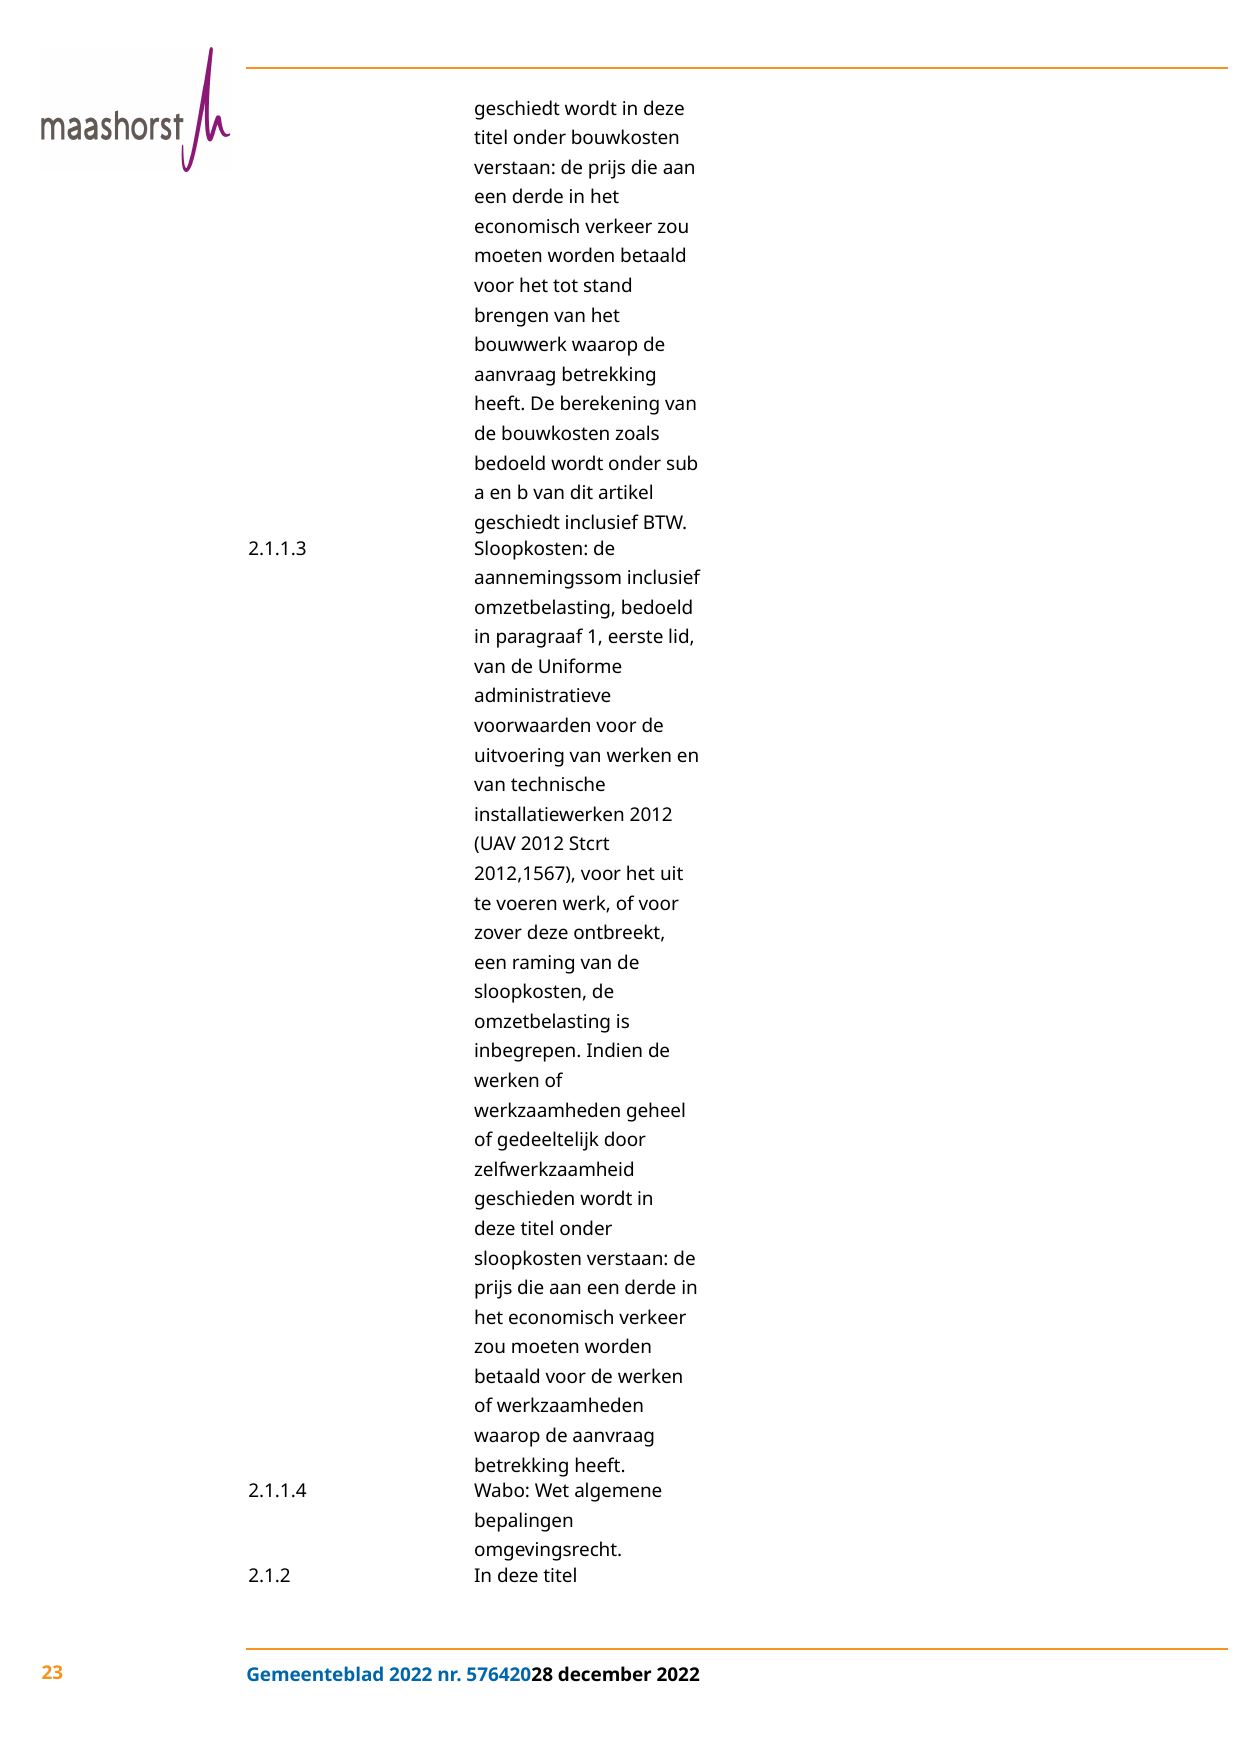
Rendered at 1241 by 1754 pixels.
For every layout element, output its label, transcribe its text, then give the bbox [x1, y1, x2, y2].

table_cell 2.1.1.3 [248, 535, 474, 1477]
table_cell 2.1.1.4 [248, 1478, 474, 1562]
table_cell [926, 95, 1152, 535]
table_cell [926, 535, 1152, 1477]
table_cell [248, 95, 474, 535]
table_cell Wabo: Wet algemene bepalingen omgevingsrecht. [474, 1478, 700, 1562]
table_cell geschiedt wordt in deze titel onder bouwkosten verstaan: de prijs die aan een derde in het economisch verkeer zou moeten worden betaald voor het tot stand brengen van het bouwwerk waarop de aanvraag betrekking heeft. De berekening van de bouwkosten zoals bedoeld wordt onder sub a en b van dit artikel geschiedt inclusief BTW. [474, 95, 700, 535]
table_cell [700, 535, 926, 1477]
table_cell [700, 1478, 926, 1562]
picture [41, 47, 231, 172]
table_cell 2.1.2 [248, 1563, 474, 1588]
table_cell Sloopkosten: de aannemingssom inclusief omzetbelasting, bedoeld in paragraaf 1, eerste lid, van de Uniforme administratieve voorwaarden voor de uitvoering van werken en van technische installatiewerken 2012 (UAV 2012 Stcrt 2012,1567), voor het uit te voeren werk, of voor zover deze ontbreekt, een raming van de sloopkosten, de omzetbelasting is inbegrepen. Indien de werken of werkzaamheden geheel of gedeeltelijk door zelfwerkzaamheid geschieden wordt in deze titel onder sloopkosten verstaan: de prijs die aan een derde in het economisch verkeer zou moeten worden betaald voor de werken of werkzaamheden waarop de aanvraag betrekking heeft. [474, 535, 700, 1477]
table_cell [926, 1563, 1152, 1588]
table_cell In deze titel [474, 1563, 700, 1588]
table_cell [700, 95, 926, 535]
table_cell [926, 1478, 1152, 1562]
table_cell [700, 1563, 926, 1588]
